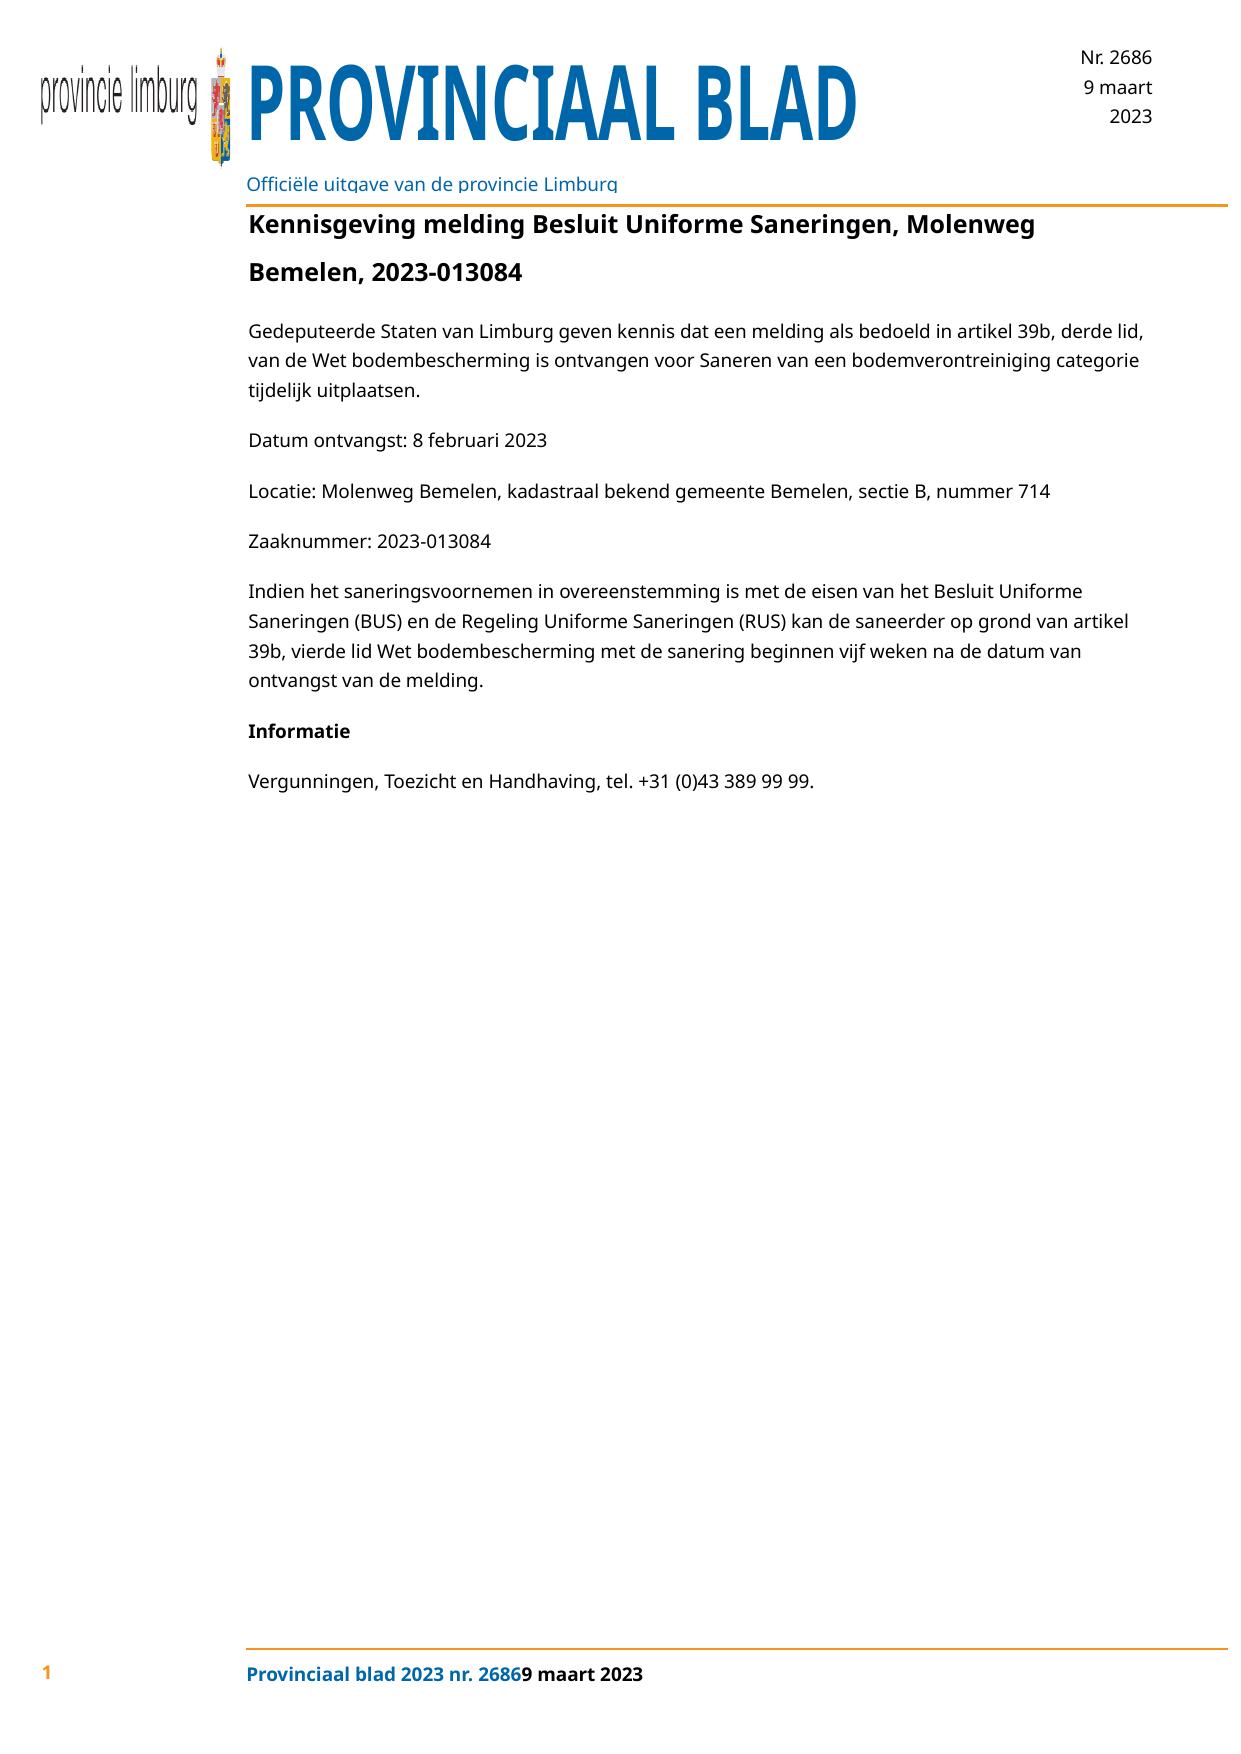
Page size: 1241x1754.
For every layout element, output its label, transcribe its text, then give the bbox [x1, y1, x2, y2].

text Zaaknummer: 2023-013084 [248, 528, 1152, 554]
text Vergunningen, Toezicht en Handhaving, tel. +31 (0)43 389 99 99. [248, 768, 1152, 794]
text Gedeputeerde Staten van Limburg geven kennis dat een melding als bedoeld in artikel 39b, derde lid, van de Wet bodembescherming is ontvangen voor Saneren van een bodemverontreiniging categorie tijdelijk uitplaatsen. [248, 318, 1152, 403]
text Datum ontvangst: 8 februari 2023 [248, 427, 1152, 453]
text Locatie: Molenweg Bemelen, kadastraal bekend gemeente Bemelen, sectie B, nummer 714 [248, 478, 1152, 504]
text Informatie [248, 718, 1152, 744]
picture [41, 47, 231, 172]
text Kennisgeving melding Besluit Uniforme Saneringen, Molenweg Bemelen, 2023-013084 [248, 207, 1152, 288]
text Indien het saneringsvoornemen in overeenstemming is met de eisen van het Besluit Uniforme Saneringen (BUS) en de Regeling Uniforme Saneringen (RUS) kan de saneerder op grond van artikel 39b, vierde lid Wet bodembescherming met de sanering beginnen vijf weken na de datum van ontvangst van de melding. [248, 579, 1152, 693]
